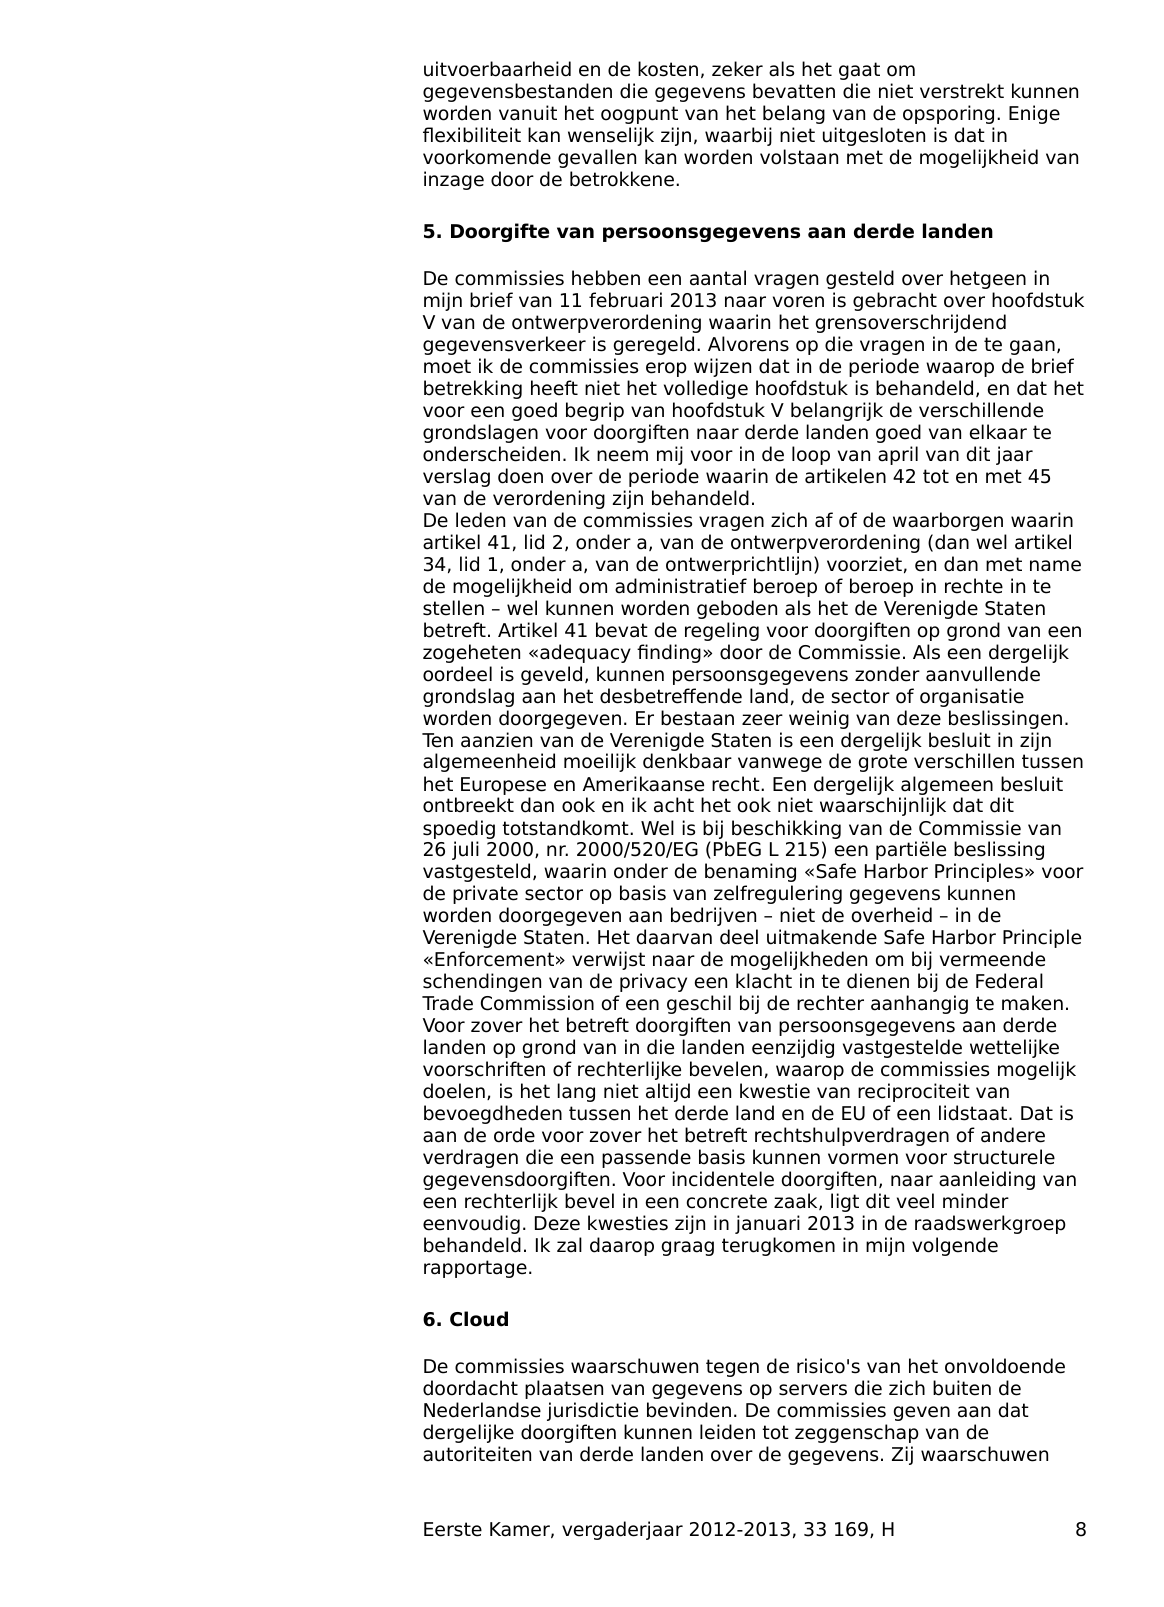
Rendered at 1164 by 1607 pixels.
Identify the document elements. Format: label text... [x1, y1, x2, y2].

text De leden van de commissies vragen zich af of de waarborgen waarin artikel 41, lid 2, onder a, van de ontwerpverordening (dan wel artikel 34, lid 1, onder a, van de ontwerprichtlijn) voorziet, en dan met name de mogelijkheid om administratief beroep of beroep in rechte in te stellen – wel kunnen worden geboden als het de Verenigde Staten betreft. Artikel 41 bevat de regeling voor doorgiften op grond van een zogeheten «adequacy finding» door de Commissie. Als een dergelijk oordeel is geveld, kunnen persoonsgegevens zonder aanvullende grondslag aan het desbetreffende land, de sector of organisatie worden doorgegeven. Er bestaan zeer weinig van deze beslissingen. Ten aanzien van de Verenigde Staten is een dergelijk besluit in zijn algemeenheid moeilijk denkbaar vanwege de grote verschillen tussen het Europese en Amerikaanse recht. Een dergelijk algemeen besluit ontbreekt dan ook en ik acht het ook niet waarschijnlijk dat dit spoedig totstandkomt. Wel is bij beschikking van de Commissie van 26 juli 2000, nr. 2000/520/EG (PbEG L 215) een partiële beslissing vastgesteld, waarin onder de benaming «Safe Harbor Principles» voor de private sector op basis van zelfregulering gegevens kunnen worden doorgegeven aan bedrijven – niet de overheid – in de Verenigde Staten. Het daarvan deel uitmakende Safe Harbor Principle «Enforcement» verwijst naar de mogelijkheden om bij vermeende schendingen van de privacy een klacht in te dienen bij de Federal Trade Commission of een geschil bij de rechter aanhangig te maken. [422, 510, 1087, 1015]
subtitle 6. Cloud [422, 1309, 1087, 1331]
text De commissies hebben een aantal vragen gesteld over hetgeen in mijn brief van 11 februari 2013 naar voren is gebracht over hoofdstuk V van de ontwerpverordening waarin het grensoverschrijdend gegevensverkeer is geregeld. Alvorens op die vragen in de te gaan, moet ik de commissies erop wijzen dat in de periode waarop de brief betrekking heeft niet het volledige hoofdstuk is behandeld, en dat het voor een goed begrip van hoofdstuk V belangrijk de verschillende grondslagen voor doorgiften naar derde landen goed van elkaar te onderscheiden. Ik neem mij voor in de loop van april van dit jaar verslag doen over de periode waarin de artikelen 42 tot en met 45 van de verordening zijn behandeld. [422, 268, 1087, 510]
subtitle 5. Doorgifte van persoonsgegevens aan derde landen [422, 221, 1087, 243]
text Voor zover het betreft doorgiften van persoonsgegevens aan derde landen op grond van in die landen eenzijdig vastgestelde wettelijke voorschriften of rechterlijke bevelen, waarop de commissies mogelijk doelen, is het lang niet altijd een kwestie van reciprociteit van bevoegdheden tussen het derde land en de EU of een lidstaat. Dat is aan de orde voor zover het betreft rechtshulpverdragen of andere verdragen die een passende basis kunnen vormen voor structurele gegevensdoorgiften. Voor incidentele doorgiften, naar aanleiding van een rechterlijk bevel in een concrete zaak, ligt dit veel minder eenvoudig. Deze kwesties zijn in januari 2013 in de raadswerkgroep behandeld. Ik zal daarop graag terugkomen in mijn volgende rapportage. [422, 1015, 1087, 1279]
text De commissies waarschuwen tegen de risico's van het onvoldoende doordacht plaatsen van gegevens op servers die zich buiten de Nederlandse jurisdictie bevinden. De commissies geven aan dat dergelijke doorgiften kunnen leiden tot zeggenschap van de autoriteiten van derde landen over de gegevens. Zij waarschuwen [422, 1356, 1087, 1466]
text uitvoerbaarheid en de kosten, zeker als het gaat om gegevensbestanden die gegevens bevatten die niet verstrekt kunnen worden vanuit het oogpunt van het belang van de opsporing. Enige flexibiliteit kan wenselijk zijn, waarbij niet uitgesloten is dat in voorkomende gevallen kan worden volstaan met de mogelijkheid van inzage door de betrokkene. [422, 59, 1087, 191]
